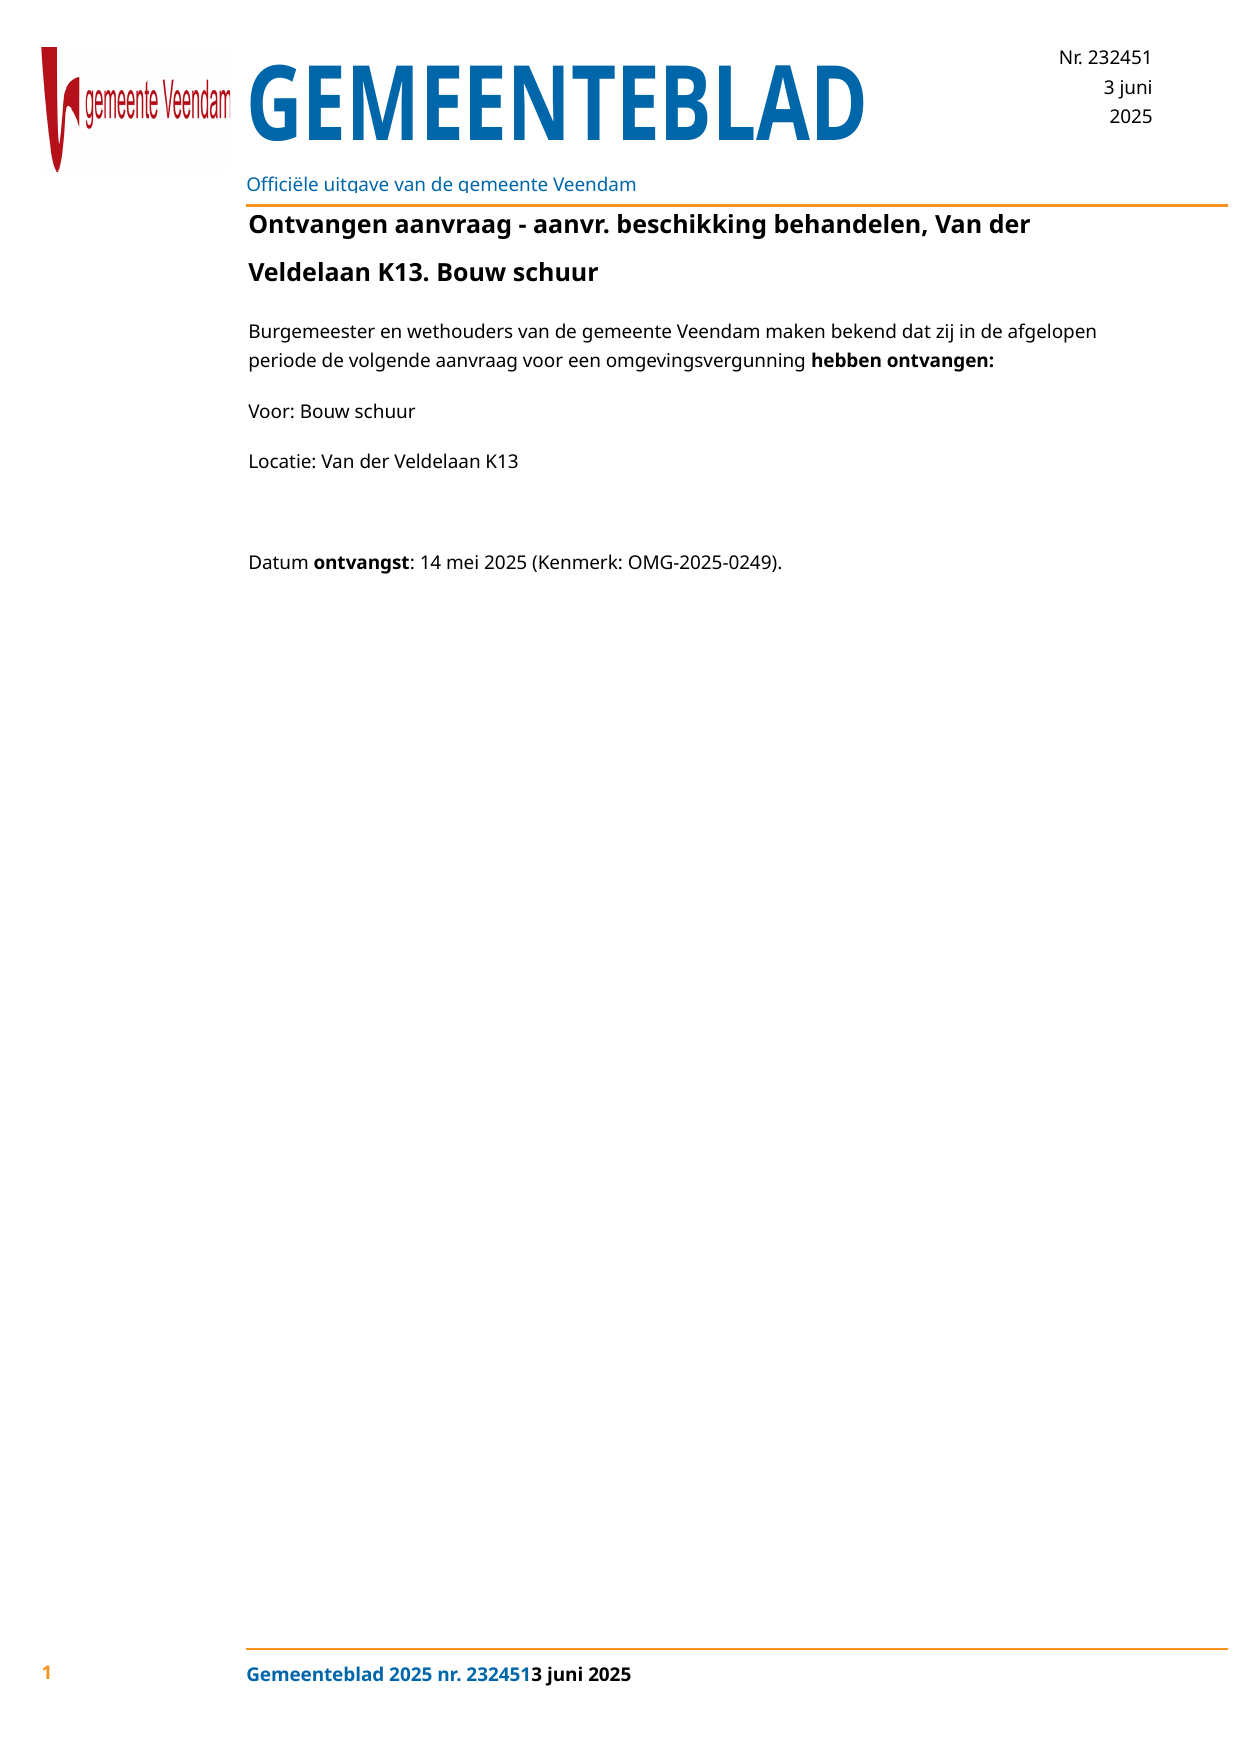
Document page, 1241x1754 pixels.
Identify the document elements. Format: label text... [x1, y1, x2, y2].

text Ontvangen aanvraag - aanvr. beschikking behandelen, Van der Veldelaan K13. Bouw schuur [248, 207, 1152, 288]
picture [41, 47, 231, 172]
text Datum ontvangst: 14 mei 2025 (Kenmerk: OMG-2025-0249). [248, 549, 1152, 575]
text Voor: Bouw schuur [248, 398, 1152, 424]
text Burgemeester en wethouders van de gemeente Veendam maken bekend dat zij in de afgelopen periode de volgende aanvraag voor een omgevingsvergunning hebben ontvangen: [248, 318, 1152, 373]
text Locatie: Van der Veldelaan K13 [248, 448, 1152, 474]
